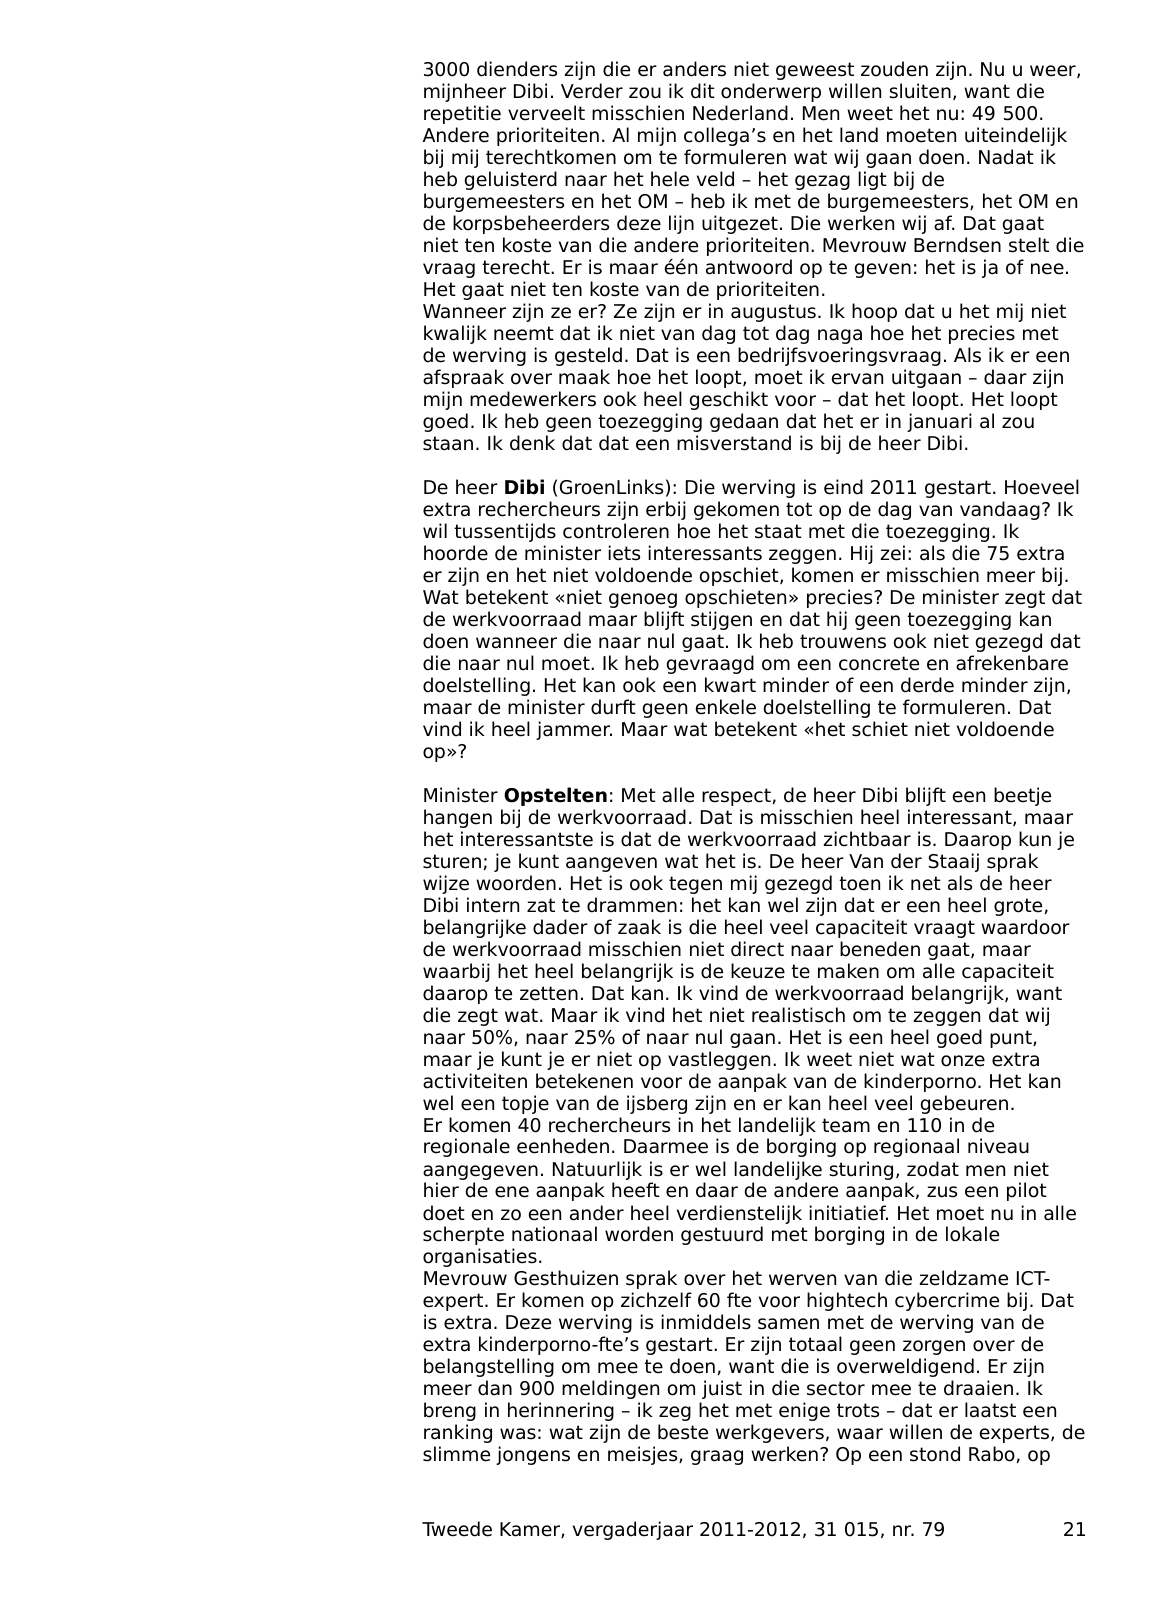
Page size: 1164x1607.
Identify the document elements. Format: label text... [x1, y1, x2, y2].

text 3000 dienders zijn die er anders niet geweest zouden zijn. Nu u weer, mijnheer Dibi. Verder zou ik dit onderwerp willen sluiten, want die repetitie verveelt misschien Nederland. Men weet het nu: 49 500. [422, 59, 1087, 125]
text Minister Opstelten: Met alle respect, de heer Dibi blijft een beetje hangen bij de werkvoorraad. Dat is misschien heel interessant, maar het interessantste is dat de werkvoorraad zichtbaar is. Daarop kun je sturen; je kunt aangeven wat het is. De heer Van der Staaij sprak wijze woorden. Het is ook tegen mij gezegd toen ik net als de heer Dibi intern zat te drammen: het kan wel zijn dat er een heel grote, belangrijke dader of zaak is die heel veel capaciteit vraagt waardoor de werkvoorraad misschien niet direct naar beneden gaat, maar waarbij het heel belangrijk is de keuze te maken om alle capaciteit daarop te zetten. Dat kan. Ik vind de werkvoorraad belangrijk, want die zegt wat. Maar ik vind het niet realistisch om te zeggen dat wij naar 50%, naar 25% of naar nul gaan. Het is een heel goed punt, maar je kunt je er niet op vastleggen. Ik weet niet wat onze extra activiteiten betekenen voor de aanpak van de kinderporno. Het kan wel een topje van de ijsberg zijn en er kan heel veel gebeuren. [422, 785, 1087, 1114]
text Andere prioriteiten. Al mijn collega’s en het land moeten uiteindelijk bij mij terechtkomen om te formuleren wat wij gaan doen. Nadat ik heb geluisterd naar het hele veld – het gezag ligt bij de burgemeesters en het OM – heb ik met de burgemeesters, het OM en de korpsbeheerders deze lijn uitgezet. Die werken wij af. Dat gaat niet ten koste van die andere prioriteiten. Mevrouw Berndsen stelt die vraag terecht. Er is maar één antwoord op te geven: het is ja of nee. Het gaat niet ten koste van de prioriteiten. [422, 125, 1087, 301]
text Wanneer zijn ze er? Ze zijn er in augustus. Ik hoop dat u het mij niet kwalijk neemt dat ik niet van dag tot dag naga hoe het precies met de werving is gesteld. Dat is een bedrijfsvoeringsvraag. Als ik er een afspraak over maak hoe het loopt, moet ik ervan uitgaan – daar zijn mijn medewerkers ook heel geschikt voor – dat het loopt. Het loopt goed. Ik heb geen toezegging gedaan dat het er in januari al zou staan. Ik denk dat dat een misverstand is bij de heer Dibi. [422, 301, 1087, 455]
text De heer Dibi (GroenLinks): Die werving is eind 2011 gestart. Hoeveel extra rechercheurs zijn erbij gekomen tot op de dag van vandaag? Ik wil tussentijds controleren hoe het staat met die toezegging. Ik hoorde de minister iets interessants zeggen. Hij zei: als die 75 extra er zijn en het niet voldoende opschiet, komen er misschien meer bij. Wat betekent «niet genoeg opschieten» precies? De minister zegt dat de werkvoorraad maar blijft stijgen en dat hij geen toezegging kan doen wanneer die naar nul gaat. Ik heb trouwens ook niet gezegd dat die naar nul moet. Ik heb gevraagd om een concrete en afrekenbare doelstelling. Het kan ook een kwart minder of een derde minder zijn, maar de minister durft geen enkele doelstelling te formuleren. Dat vind ik heel jammer. Maar wat betekent «het schiet niet voldoende op»? [422, 477, 1087, 763]
text Mevrouw Gesthuizen sprak over het werven van die zeldzame ICT-expert. Er komen op zichzelf 60 fte voor hightech cybercrime bij. Dat is extra. Deze werving is inmiddels samen met de werving van de extra kinderporno-fte’s gestart. Er zijn totaal geen zorgen over de belangstelling om mee te doen, want die is overweldigend. Er zijn meer dan 900 meldingen om juist in die sector mee te draaien. Ik breng in herinnering – ik zeg het met enige trots – dat er laatst een ranking was: wat zijn de beste werkgevers, waar willen de experts, de slimme jongens en meisjes, graag werken? Op een stond Rabo, op [422, 1268, 1087, 1466]
text Er komen 40 rechercheurs in het landelijk team en 110 in de regionale eenheden. Daarmee is de borging op regionaal niveau aangegeven. Natuurlijk is er wel landelijke sturing, zodat men niet hier de ene aanpak heeft en daar de andere aanpak, zus een pilot doet en zo een ander heel verdienstelijk initiatief. Het moet nu in alle scherpte nationaal worden gestuurd met borging in de lokale organisaties. [422, 1114, 1087, 1268]
